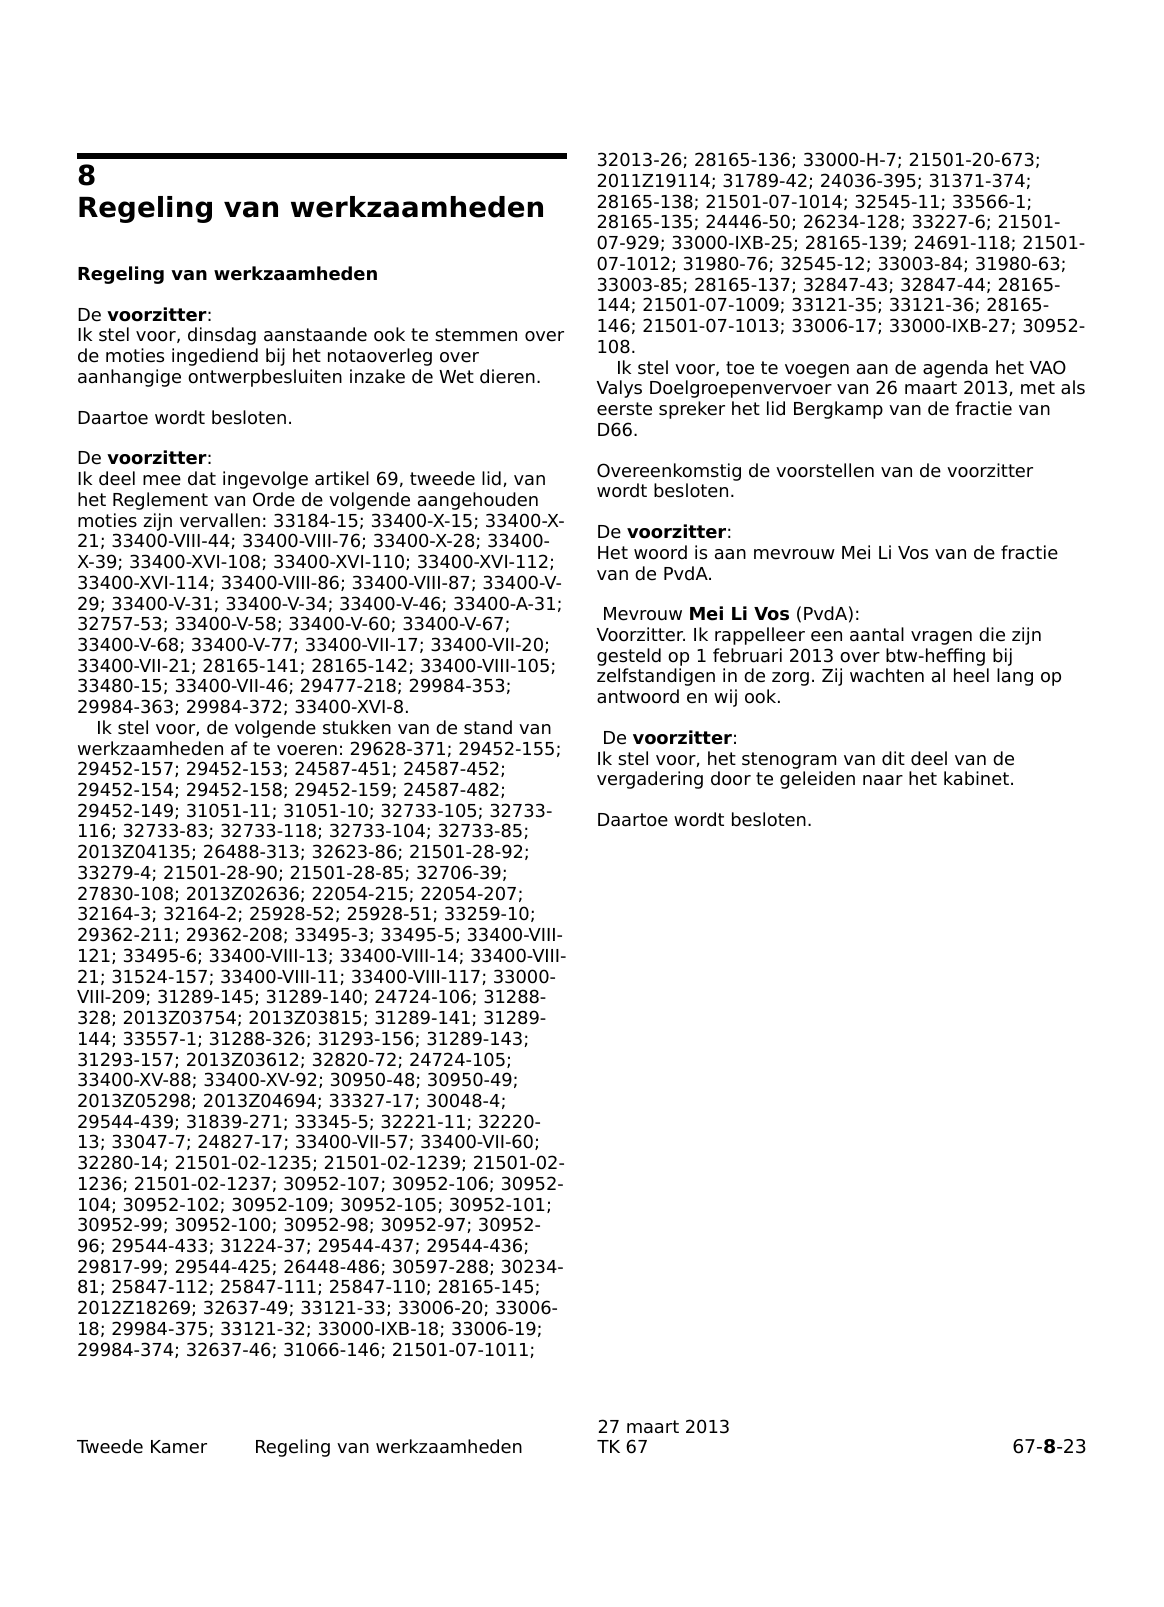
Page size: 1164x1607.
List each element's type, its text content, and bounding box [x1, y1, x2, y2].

text Het woord is aan mevrouw Mei Li Vos van de fractie van de PvdA. [596, 543, 1087, 584]
text Daartoe wordt besloten. [596, 810, 1087, 831]
text Ik stel voor, dinsdag aanstaande ook te stemmen over de moties ingediend bij het notaoverleg over aanhangige ontwerpbesluiten inzake de Wet dieren. [77, 325, 567, 387]
text Voorzitter. Ik rappelleer een aantal vragen die zijn gesteld op 1 februari 2013 over btw-heffing bij zelfstandigen in de zorg. Zij wachten al heel lang op antwoord en wij ook. [596, 625, 1087, 708]
text Mevrouw Mei Li Vos (PvdA): [596, 604, 1087, 625]
text Ik stel voor, toe te voegen aan de agenda het VAO Valys Doelgroepenvervoer van 26 maart 2013, met als eerste spreker het lid Bergkamp van de fractie van D66. [596, 357, 1087, 440]
text 32013-26; 28165-136; 33000-H-7; 21501-20-673; 2011Z19114; 31789-42; 24036-395; 31371-374; 28165-138; 21501-07-1014; 32545-11; 33566-1; 28165-135; 24446-50; 26234-128; 33227-6; 21501-07-929; 33000-IXB-25; 28165-139; 24691-118; 21501-07-1012; 31980-76; 32545-12; 33003-84; 31980-63; 33003-85; 28165-137; 32847-43; 32847-44; 28165-144; 21501-07-1009; 33121-35; 33121-36; 28165-146; 21501-07-1013; 33006-17; 33000-IXB-27; 30952-108. [596, 150, 1087, 357]
title 8 Regeling van werkzaamheden [77, 159, 567, 224]
text De voorzitter: [77, 304, 567, 325]
text Ik deel mee dat ingevolge artikel 69, tweede lid, van het Reglement van Orde de volgende aangehouden moties zijn vervallen: 33184-15; 33400-X-15; 33400-X-21; 33400-VIII-44; 33400-VIII-76; 33400-X-28; 33400-X-39; 33400-XVI-108; 33400-XVI-110; 33400-XVI-112; 33400-XVI-114; 33400-VIII-86; 33400-VIII-87; 33400-V-29; 33400-V-31; 33400-V-34; 33400-V-46; 33400-A-31; 32757-53; 33400-V-58; 33400-V-60; 33400-V-67; 33400-V-68; 33400-V-77; 33400-VII-17; 33400-VII-20; 33400-VII-21; 28165-141; 28165-142; 33400-VIII-105; 33480-15; 33400-VII-46; 29477-218; 29984-353; 29984-363; 29984-372; 33400-XVI-8. [77, 469, 567, 718]
text Regeling van werkzaamheden [77, 264, 567, 284]
text De voorzitter: [596, 728, 1087, 748]
text De voorzitter: [596, 522, 1087, 543]
text Ik stel voor, het stenogram van dit deel van de vergadering door te geleiden naar het kabinet. [596, 748, 1087, 790]
text Overeenkomstig de voorstellen van de voorzitter wordt besloten. [596, 460, 1087, 502]
text Ik stel voor, de volgende stukken van de stand van werkzaamheden af te voeren: 29628-371; 29452-155; 29452-157; 29452-153; 24587-451; 24587-452; 29452-154; 29452-158; 29452-159; 24587-482; 29452-149; 31051-11; 31051-10; 32733-105; 32733-116; 32733-83; 32733-118; 32733-104; 32733-85; 2013Z04135; 26488-313; 32623-86; 21501-28-92; 33279-4; 21501-28-90; 21501-28-85; 32706-39; 27830-108; 2013Z02636; 22054-215; 22054-207; 32164-3; 32164-2; 25928-52; 25928-51; 33259-10; 29362-211; 29362-208; 33495-3; 33495-5; 33400-VIII-121; 33495-6; 33400-VIII-13; 33400-VIII-14; 33400-VIII-21; 31524-157; 33400-VIII-11; 33400-VIII-117; 33000-VIII-209; 31289-145; 31289-140; 24724-106; 31288-328; 2013Z03754; 2013Z03815; 31289-141; 31289-144; 33557-1; 31288-326; 31293-156; 31289-143; 31293-157; 2013Z03612; 32820-72; 24724-105; 33400-XV-88; 33400-XV-92; 30950-48; 30950-49; 2013Z05298; 2013Z04694; 33327-17; 30048-4; 29544-439; 31839-271; 33345-5; 32221-11; 32220-13; 33047-7; 24827-17; 33400-VII-57; 33400-VII-60; 32280-14; 21501-02-1235; 21501-02-1239; 21501-02-1236; 21501-02-1237; 30952-107; 30952-106; 30952-104; 30952-102; 30952-109; 30952-105; 30952-101; 30952-99; 30952-100; 30952-98; 30952-97; 30952-96; 29544-433; 31224-37; 29544-437; 29544-436; 29817-99; 29544-425; 26448-486; 30597-288; 30234-81; 25847-112; 25847-111; 25847-110; 28165-145; 2012Z18269; 32637-49; 33121-33; 33006-20; 33006-18; 29984-375; 33121-32; 33000-IXB-18; 33006-19; 29984-374; 32637-46; 31066-146; 21501-07-1011; [77, 718, 567, 1360]
text De voorzitter: [77, 448, 567, 469]
text Daartoe wordt besloten. [77, 407, 567, 428]
